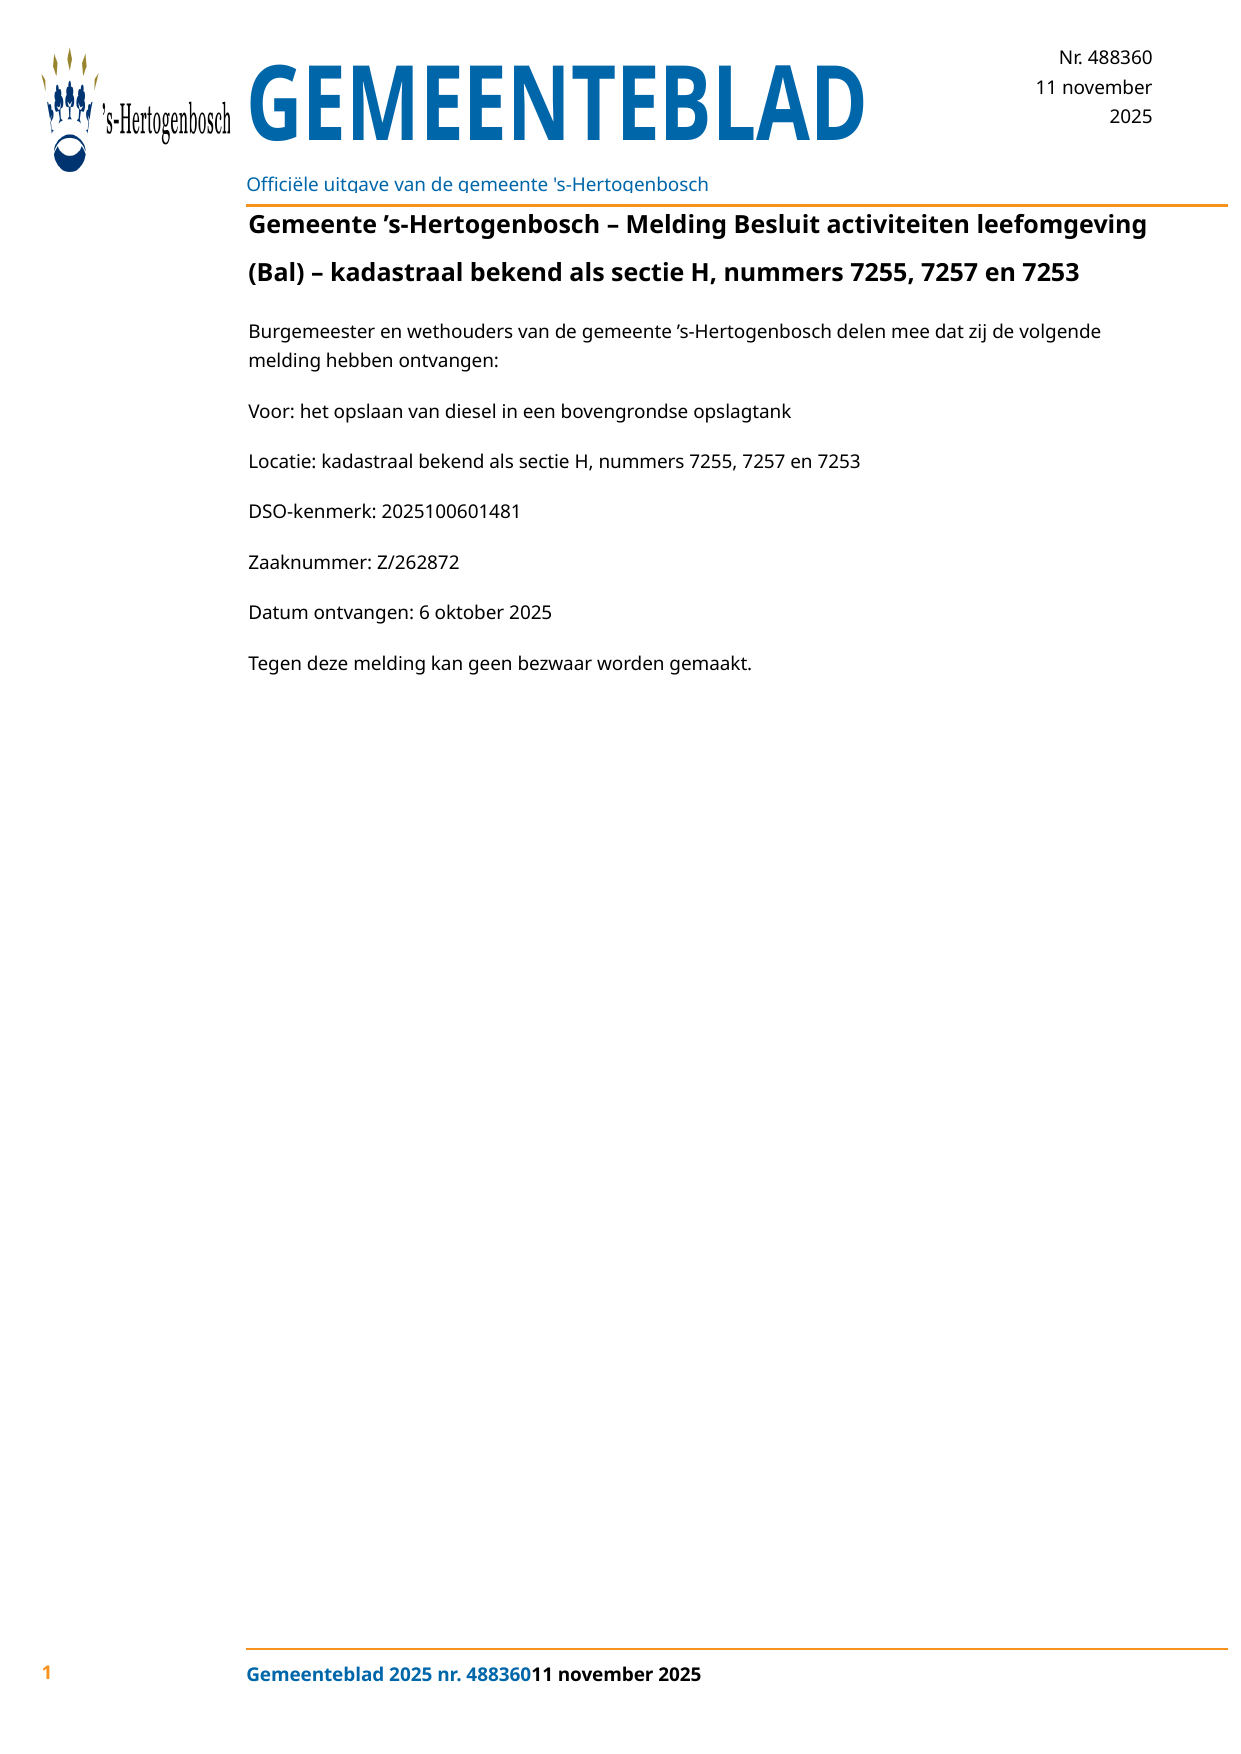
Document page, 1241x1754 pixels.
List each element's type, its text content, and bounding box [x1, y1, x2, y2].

text Voor: het opslaan van diesel in een bovengrondse opslagtank [248, 398, 1152, 424]
picture [41, 47, 231, 172]
text Burgemeester en wethouders van de gemeente ’s-Hertogenbosch delen mee dat zij de volgende melding hebben ontvangen: [248, 318, 1152, 373]
text Gemeente ’s-Hertogenbosch – Melding Besluit activiteiten leefomgeving (Bal) – kadastraal bekend als sectie H, nummers 7255, 7257 en 7253 [248, 207, 1152, 288]
text Locatie: kadastraal bekend als sectie H, nummers 7255, 7257 en 7253 [248, 448, 1152, 474]
text Tegen deze melding kan geen bezwaar worden gemaakt. [248, 650, 1152, 676]
text Datum ontvangen: 6 oktober 2025 [248, 599, 1152, 625]
text DSO-kenmerk: 2025100601481 [248, 499, 1152, 524]
text Zaaknummer: Z/262872 [248, 549, 1152, 575]
